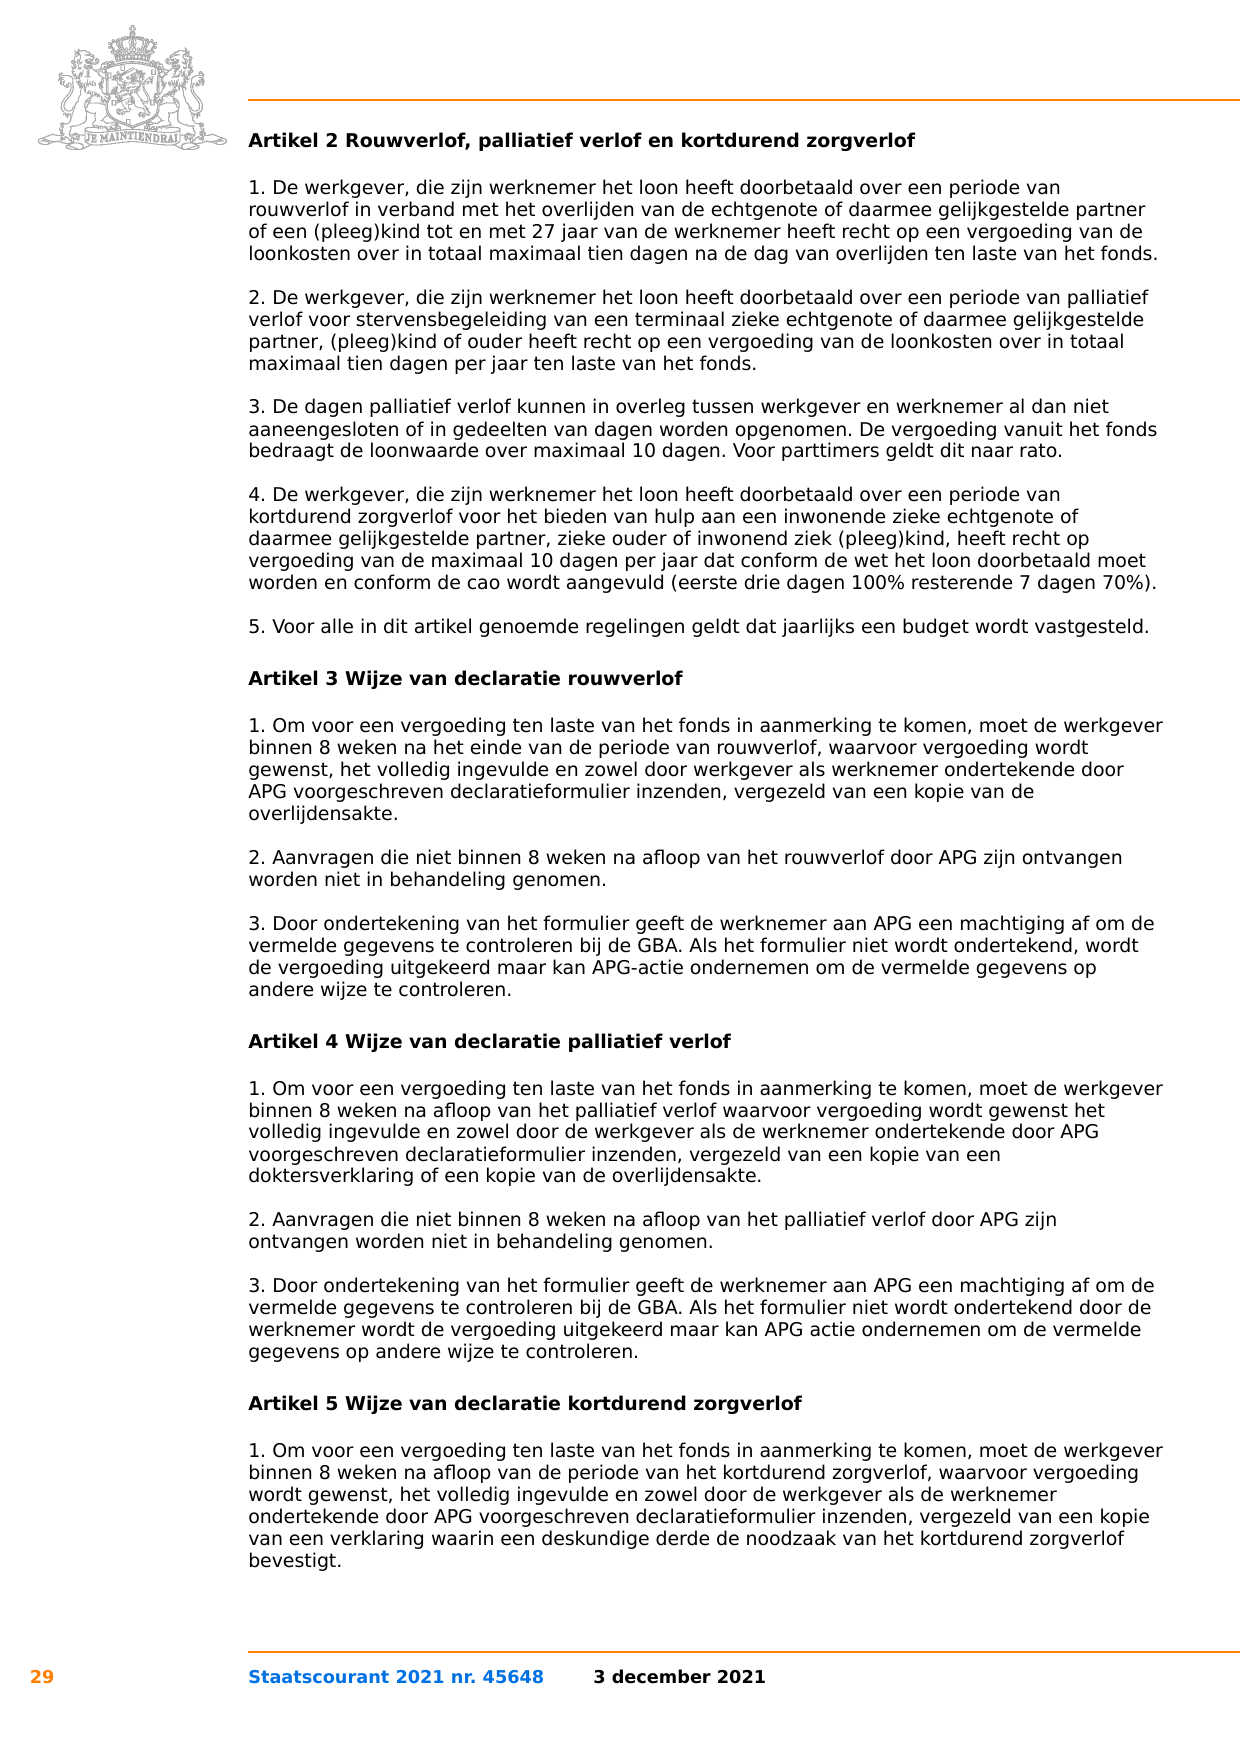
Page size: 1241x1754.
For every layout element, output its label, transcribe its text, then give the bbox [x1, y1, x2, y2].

text 1. Om voor een vergoeding ten laste van het fonds in aanmerking te komen, moet de werkgever binnen 8 weken na afloop van de periode van het kortdurend zorgverlof, waarvoor vergoeding wordt gewenst, het volledig ingevulde en zowel door de werkgever als de werknemer ondertekende door APG voorgeschreven declaratieformulier inzenden, vergezeld van een kopie van een verklaring waarin een deskundige derde de noodzaak van het kortdurend zorgverlof bevestigt. [248, 1440, 1163, 1572]
text 1. Om voor een vergoeding ten laste van het fonds in aanmerking te komen, moet de werkgever binnen 8 weken na afloop van het palliatief verlof waarvoor vergoeding wordt gewenst het volledig ingevulde en zowel door de werkgever als de werknemer ondertekende door APG voorgeschreven declaratieformulier inzenden, vergezeld van een kopie van een doktersverklaring of een kopie van de overlijdensakte. [248, 1077, 1163, 1187]
subtitle Artikel 5 Wijze van declaratie kortdurend zorgverlof [248, 1393, 1163, 1415]
picture [38, 25, 227, 150]
text 5. Voor alle in dit artikel genoemde regelingen geldt dat jaarlijks een budget wordt vastgesteld. [248, 616, 1163, 638]
text 4. De werkgever, die zijn werknemer het loon heeft doorbetaald over een periode van kortdurend zorgverlof voor het bieden van hulp aan een inwonende zieke echtgenote of daarmee gelijkgestelde partner, zieke ouder of inwonend ziek (pleeg)kind, heeft recht op vergoeding van de maximaal 10 dagen per jaar dat conform de wet het loon doorbetaald moet worden en conform de cao wordt aangevuld (eerste drie dagen 100% resterende 7 dagen 70%). [248, 484, 1163, 594]
subtitle Artikel 3 Wijze van declaratie rouwverlof [248, 668, 1163, 690]
text 3. De dagen palliatief verlof kunnen in overleg tussen werkgever en werknemer al dan niet aaneengesloten of in gedeelten van dagen worden opgenomen. De vergoeding vanuit het fonds bedraagt de loonwaarde over maximaal 10 dagen. Voor parttimers geldt dit naar rato. [248, 396, 1163, 462]
text 2. Aanvragen die niet binnen 8 weken na afloop van het rouwverlof door APG zijn ontvangen worden niet in behandeling genomen. [248, 847, 1163, 891]
subtitle Artikel 4 Wijze van declaratie palliatief verlof [248, 1031, 1163, 1052]
text 2. Aanvragen die niet binnen 8 weken na afloop van het palliatief verlof door APG zijn ontvangen worden niet in behandeling genomen. [248, 1209, 1163, 1253]
text 2. De werkgever, die zijn werknemer het loon heeft doorbetaald over een periode van palliatief verlof voor stervensbegeleiding van een terminaal zieke echtgenote of daarmee gelijkgestelde partner, (pleeg)kind of ouder heeft recht op een vergoeding van de loonkosten over in totaal maximaal tien dagen per jaar ten laste van het fonds. [248, 287, 1163, 374]
text 3. Door ondertekening van het formulier geeft de werknemer aan APG een machtiging af om de vermelde gegevens te controleren bij de GBA. Als het formulier niet wordt ondertekend door de werknemer wordt de vergoeding uitgekeerd maar kan APG actie ondernemen om de vermelde gegevens op andere wijze te controleren. [248, 1275, 1163, 1363]
text 1. De werkgever, die zijn werknemer het loon heeft doorbetaald over een periode van rouwverlof in verband met het overlijden van de echtgenote of daarmee gelijkgestelde partner of een (pleeg)kind tot en met 27 jaar van de werknemer heeft recht op een vergoeding van de loonkosten over in totaal maximaal tien dagen na de dag van overlijden ten laste van het fonds. [248, 177, 1163, 265]
text 1. Om voor een vergoeding ten laste van het fonds in aanmerking te komen, moet de werkgever binnen 8 weken na het einde van de periode van rouwverlof, waarvoor vergoeding wordt gewenst, het volledig ingevulde en zowel door werkgever als werknemer ondertekende door APG voorgeschreven declaratieformulier inzenden, vergezeld van een kopie van de overlijdensakte. [248, 715, 1163, 825]
subtitle Artikel 2 Rouwverlof, palliatief verlof en kortdurend zorgverlof [248, 130, 1163, 152]
text 3. Door ondertekening van het formulier geeft de werknemer aan APG een machtiging af om de vermelde gegevens te controleren bij de GBA. Als het formulier niet wordt ondertekend, wordt de vergoeding uitgekeerd maar kan APG-actie ondernemen om de vermelde gegevens op andere wijze te controleren. [248, 913, 1163, 1001]
